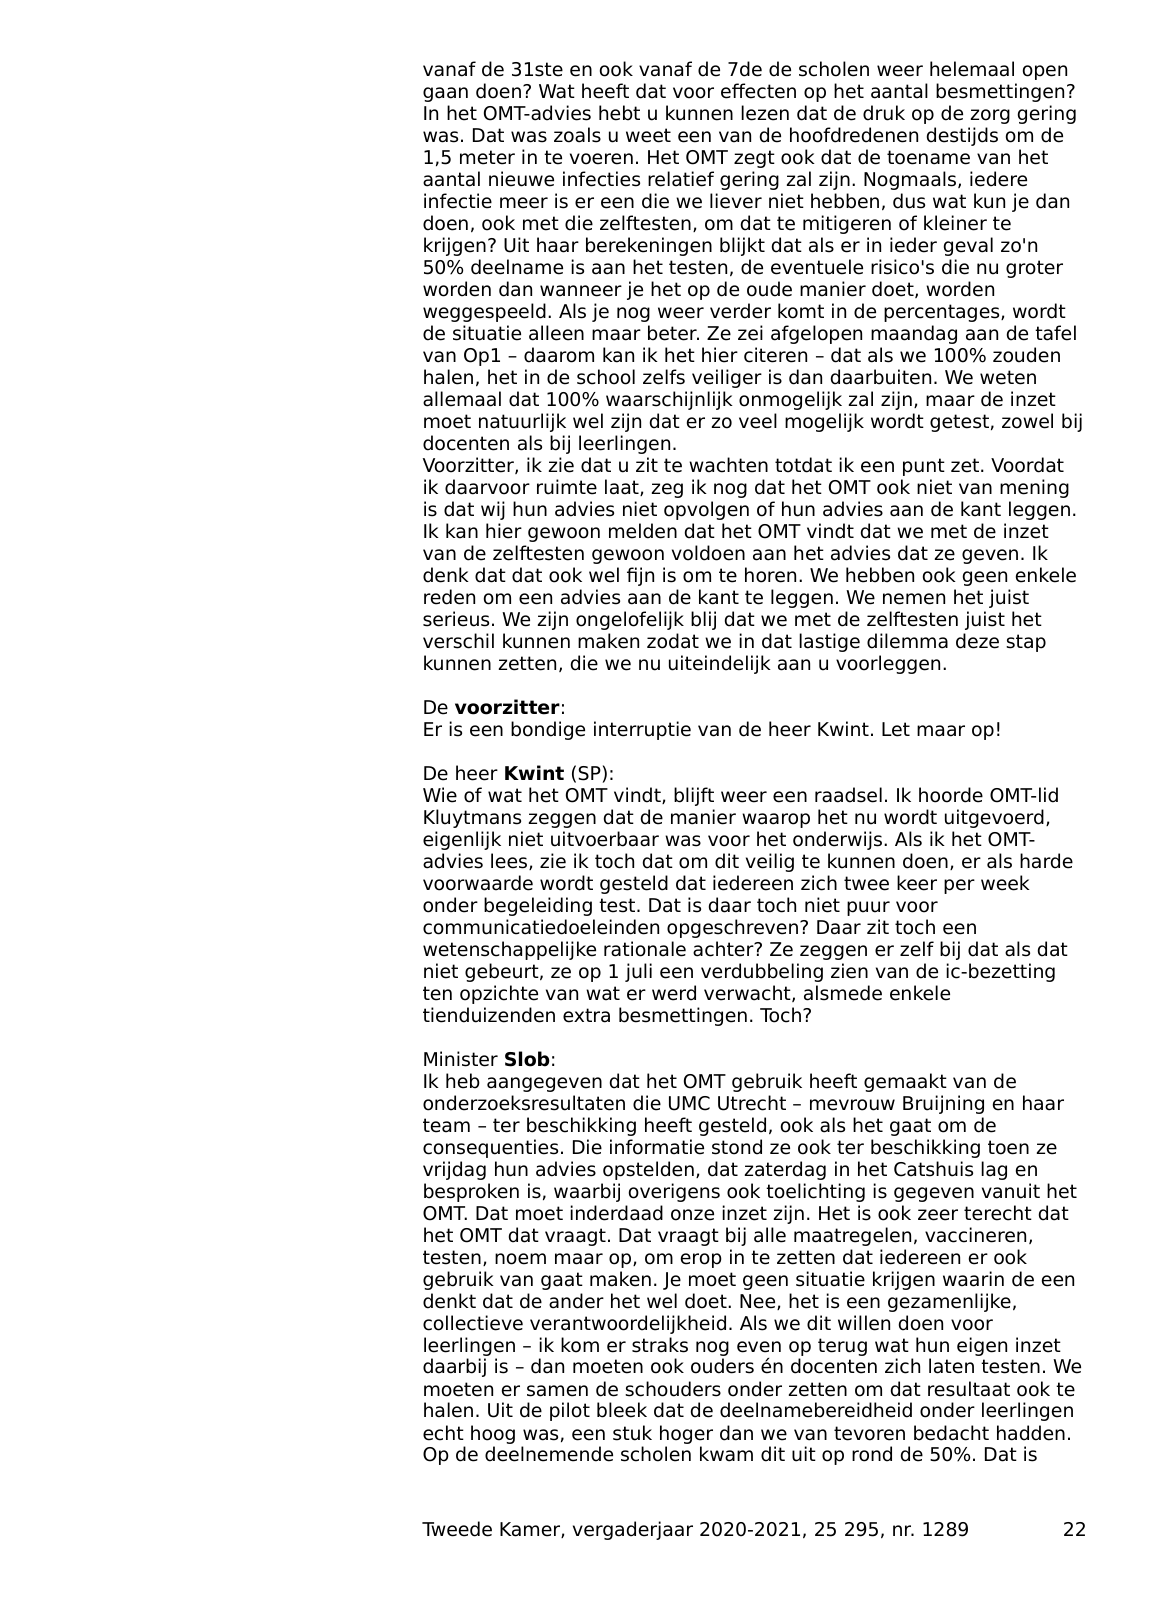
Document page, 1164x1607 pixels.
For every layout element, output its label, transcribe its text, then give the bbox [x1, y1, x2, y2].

text Minister Slob: [422, 1049, 1087, 1071]
text Er is een bondige interruptie van de heer Kwint. Let maar op! [422, 719, 1087, 741]
text Ik heb aangegeven dat het OMT gebruik heeft gemaakt van de onderzoeksresultaten die UMC Utrecht – mevrouw Bruijning en haar team – ter beschikking heeft gesteld, ook als het gaat om de consequenties. Die informatie stond ze ook ter beschikking toen ze vrijdag hun advies opstelden, dat zaterdag in het Catshuis lag en besproken is, waarbij overigens ook toelichting is gegeven vanuit het OMT. Dat moet inderdaad onze inzet zijn. Het is ook zeer terecht dat het OMT dat vraagt. Dat vraagt bij alle maatregelen, vaccineren, testen, noem maar op, om erop in te zetten dat iedereen er ook gebruik van gaat maken. Je moet geen situatie krijgen waarin de een denkt dat de ander het wel doet. Nee, het is een gezamenlijke, collectieve verantwoordelijkheid. Als we dit willen doen voor leerlingen – ik kom er straks nog even op terug wat hun eigen inzet daarbij is – dan moeten ook ouders én docenten zich laten testen. We moeten er samen de schouders onder zetten om dat resultaat ook te halen. Uit de pilot bleek dat de deelnamebereidheid onder leerlingen echt hoog was, een stuk hoger dan we van tevoren bedacht hadden. Op de deelnemende scholen kwam dit uit op rond de 50%. Dat is [422, 1071, 1087, 1466]
text vanaf de 31ste en ook vanaf de 7de de scholen weer helemaal open gaan doen? Wat heeft dat voor effecten op het aantal besmettingen? In het OMT-advies hebt u kunnen lezen dat de druk op de zorg gering was. Dat was zoals u weet een van de hoofdredenen destijds om de 1,5 meter in te voeren. Het OMT zegt ook dat de toename van het aantal nieuwe infecties relatief gering zal zijn. Nogmaals, iedere infectie meer is er een die we liever niet hebben, dus wat kun je dan doen, ook met die zelftesten, om dat te mitigeren of kleiner te krijgen? Uit haar berekeningen blijkt dat als er in ieder geval zo'n 50% deelname is aan het testen, de eventuele risico's die nu groter worden dan wanneer je het op de oude manier doet, worden weggespeeld. Als je nog weer verder komt in de percentages, wordt de situatie alleen maar beter. Ze zei afgelopen maandag aan de tafel van Op1 – daarom kan ik het hier citeren – dat als we 100% zouden halen, het in de school zelfs veiliger is dan daarbuiten. We weten allemaal dat 100% waarschijnlijk onmogelijk zal zijn, maar de inzet moet natuurlijk wel zijn dat er zo veel mogelijk wordt getest, zowel bij docenten als bij leerlingen. [422, 59, 1087, 455]
text Voorzitter, ik zie dat u zit te wachten totdat ik een punt zet. Voordat ik daarvoor ruimte laat, zeg ik nog dat het OMT ook niet van mening is dat wij hun advies niet opvolgen of hun advies aan de kant leggen. Ik kan hier gewoon melden dat het OMT vindt dat we met de inzet van de zelftesten gewoon voldoen aan het advies dat ze geven. Ik denk dat dat ook wel fijn is om te horen. We hebben ook geen enkele reden om een advies aan de kant te leggen. We nemen het juist serieus. We zijn ongelofelijk blij dat we met de zelftesten juist het verschil kunnen maken zodat we in dat lastige dilemma deze stap kunnen zetten, die we nu uiteindelijk aan u voorleggen. [422, 455, 1087, 674]
text De heer Kwint (SP): [422, 763, 1087, 785]
text De voorzitter: [422, 697, 1087, 719]
text Wie of wat het OMT vindt, blijft weer een raadsel. Ik hoorde OMT-lid Kluytmans zeggen dat de manier waarop het nu wordt uitgevoerd, eigenlijk niet uitvoerbaar was voor het onderwijs. Als ik het OMT-advies lees, zie ik toch dat om dit veilig te kunnen doen, er als harde voorwaarde wordt gesteld dat iedereen zich twee keer per week onder begeleiding test. Dat is daar toch niet puur voor communicatiedoeleinden opgeschreven? Daar zit toch een wetenschappelijke rationale achter? Ze zeggen er zelf bij dat als dat niet gebeurt, ze op 1 juli een verdubbeling zien van de ic-bezetting ten opzichte van wat er werd verwacht, alsmede enkele tienduizenden extra besmettingen. Toch? [422, 785, 1087, 1027]
